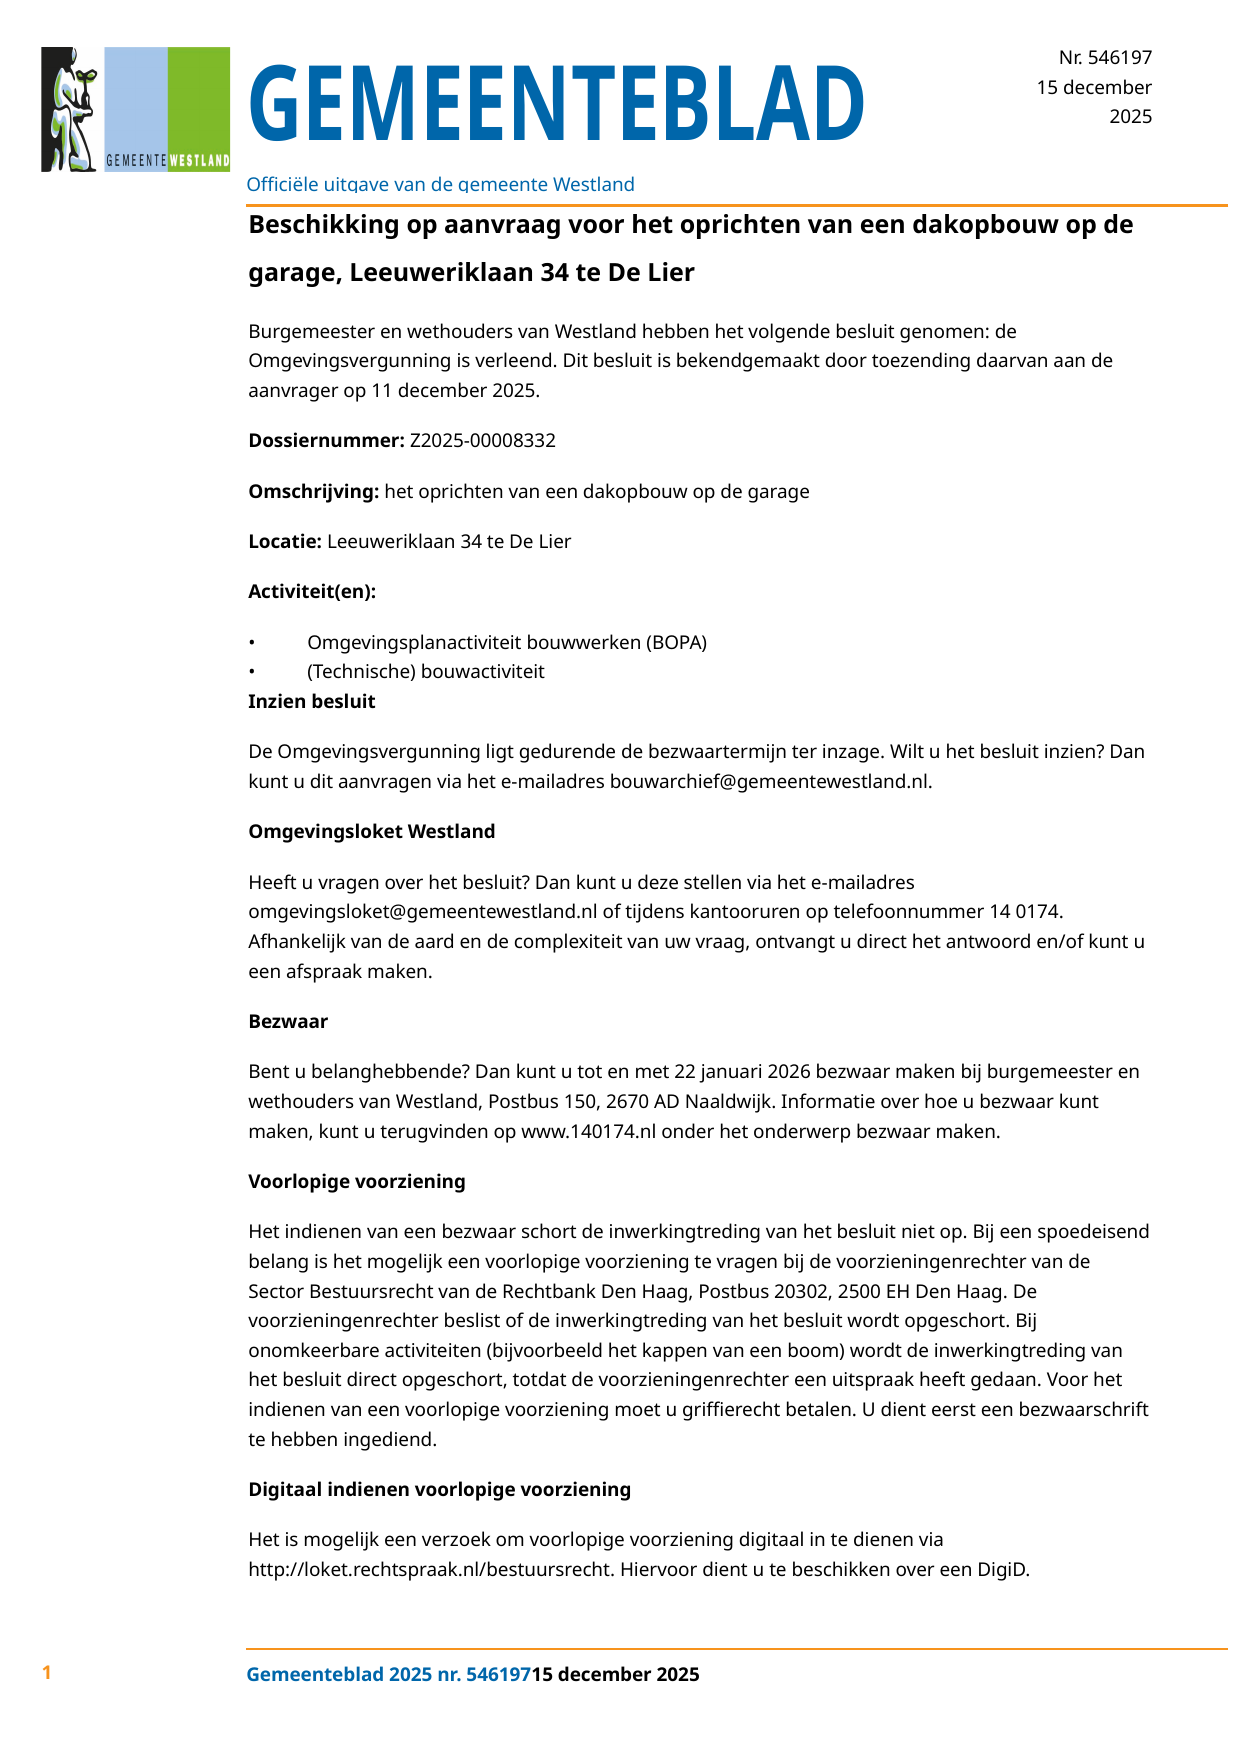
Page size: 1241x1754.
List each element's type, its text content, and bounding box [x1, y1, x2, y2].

text Dossiernummer: Z2025-00008332 [248, 427, 1152, 453]
list (Technische) bouwactiviteit [248, 659, 1152, 684]
text Bezwaar [248, 1008, 1152, 1034]
list Omgevingsplanactiviteit bouwwerken (BOPA) [248, 629, 1152, 655]
text Voorlopige voorziening [248, 1168, 1152, 1194]
text Omgevingsloket Westland [248, 819, 1152, 844]
text De Omgevingsvergunning ligt gedurende de bezwaartermijn ter inzage. Wilt u het besluit inzien? Dan kunt u dit aanvragen via het e-mailadres bouwarchief@gemeentewestland.nl. [248, 739, 1152, 794]
text Activiteit(en): [248, 579, 1152, 604]
text Locatie: Leeuweriklaan 34 te De Lier [248, 528, 1152, 554]
text Digitaal indienen voorlopige voorziening [248, 1476, 1152, 1502]
text Inzien besluit [248, 688, 1152, 714]
picture [41, 47, 231, 172]
text Beschikking op aanvraag voor het oprichten van een dakopbouw op de garage, Leeuweriklaan 34 te De Lier [248, 207, 1152, 288]
text Omschrijving: het oprichten van een dakopbouw op de garage [248, 478, 1152, 504]
text Burgemeester en wethouders van Westland hebben het volgende besluit genomen: de Omgevingsvergunning is verleend. Dit besluit is bekendgemaakt door toezending daarvan aan de aanvrager op 11 december 2025. [248, 318, 1152, 403]
text Heeft u vragen over het besluit? Dan kunt u deze stellen via het e-mailadres omgevingsloket@gemeentewestland.nl of tijdens kantooruren op telefoonnummer 14 0174. Afhankelijk van de aard en de complexiteit van uw vraag, ontvangt u direct het antwoord en/of kunt u een afspraak maken. [248, 869, 1152, 984]
text Het is mogelijk een verzoek om voorlopige voorziening digitaal in te dienen via http://loket.rechtspraak.nl/bestuursrecht. Hiervoor dient u te beschikken over een DigiD. [248, 1527, 1152, 1582]
text Het indienen van een bezwaar schort de inwerkingtreding van het besluit niet op. Bij een spoedeisend belang is het mogelijk een voorlopige voorziening te vragen bij de voorzieningenrechter van de Sector Bestuursrecht van de Rechtbank Den Haag, Postbus 20302, 2500 EH Den Haag. De voorzieningenrechter beslist of de inwerkingtreding van het besluit wordt opgeschort. Bij onomkeerbare activiteiten (bijvoorbeeld het kappen van een boom) wordt de inwerkingtreding van het besluit direct opgeschort, totdat de voorzieningenrechter een uitspraak heeft gedaan. Voor het indienen van een voorlopige voorziening moet u griffierecht betalen. U dient eerst een bezwaarschrift te hebben ingediend. [248, 1219, 1152, 1452]
text Bent u belanghebbende? Dan kunt u tot en met 22 januari 2026 bezwaar maken bij burgemeester en wethouders van Westland, Postbus 150, 2670 AD Naaldwijk. Informatie over hoe u bezwaar kunt maken, kunt u terugvinden op www.140174.nl onder het onderwerp bezwaar maken. [248, 1059, 1152, 1144]
